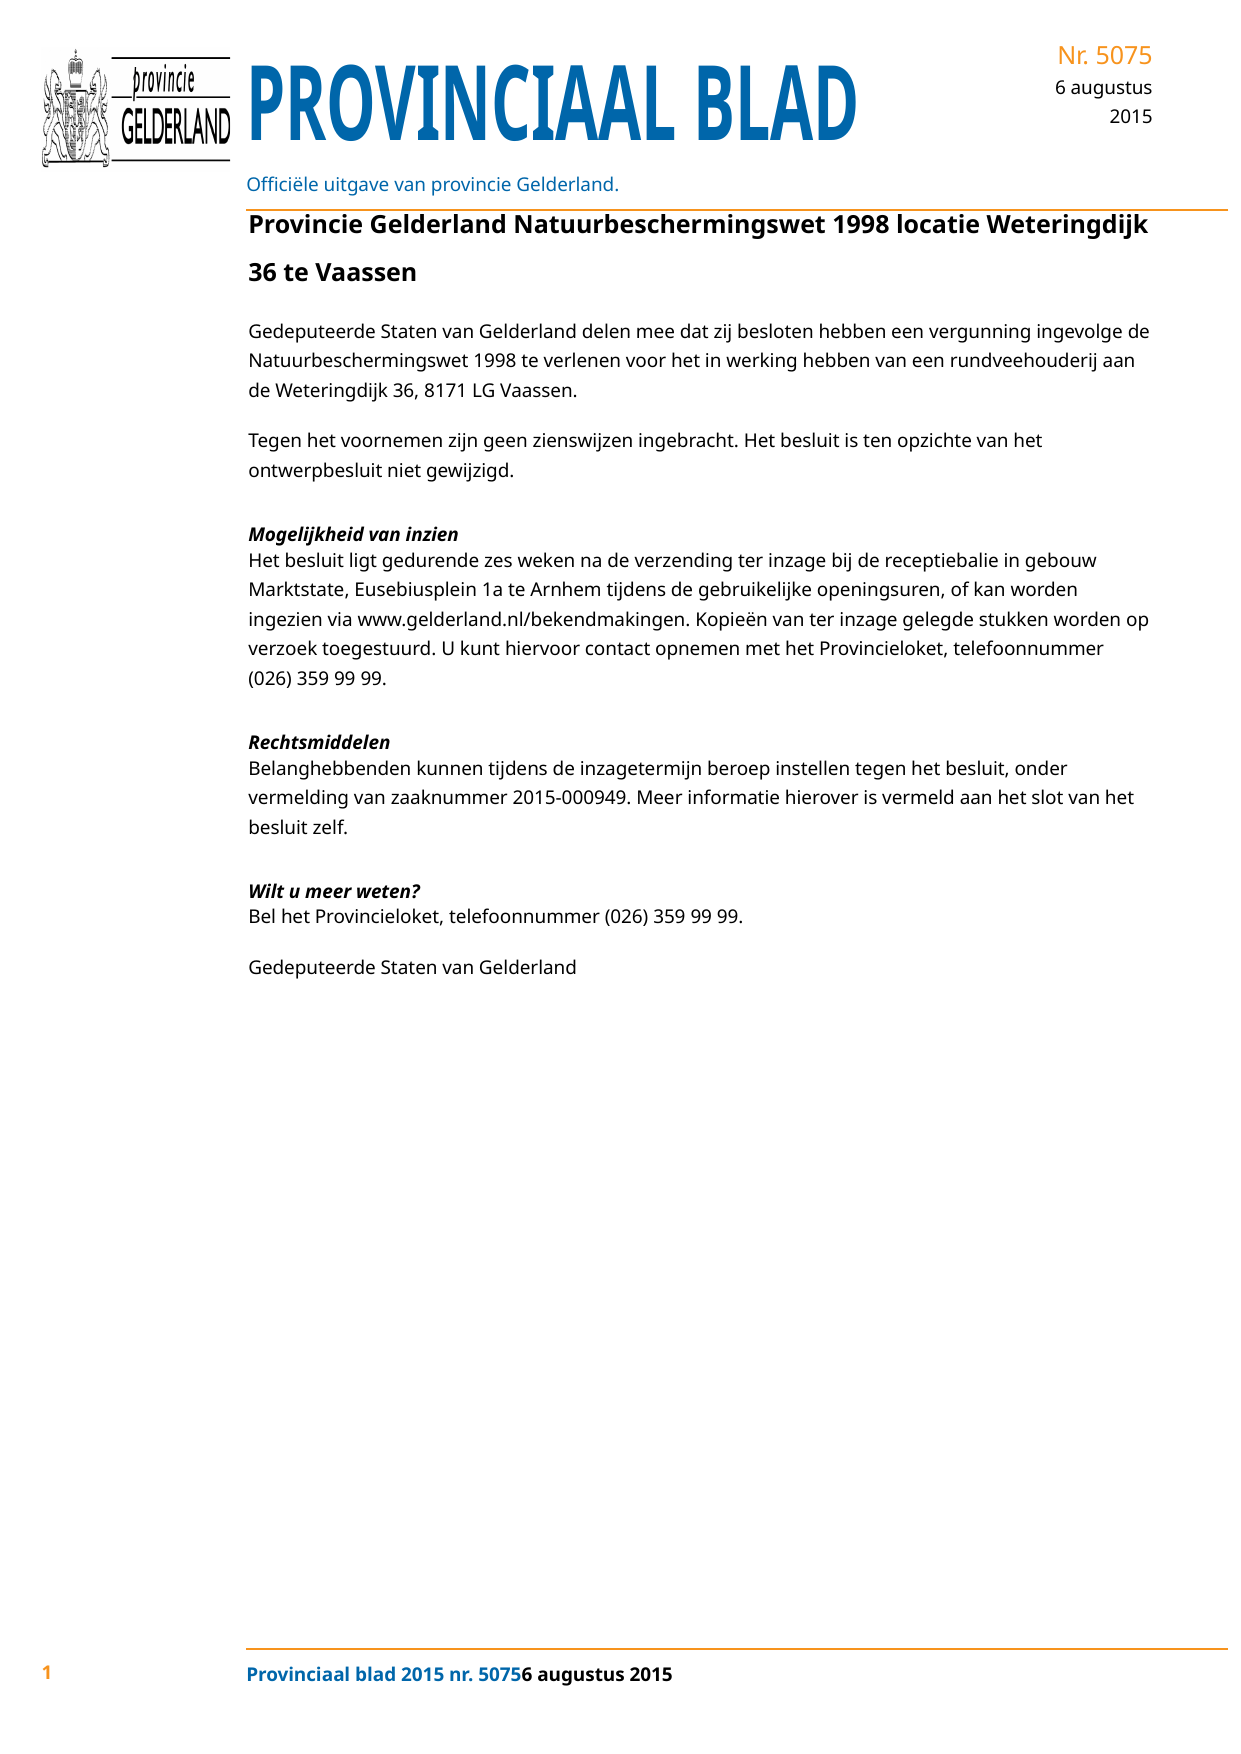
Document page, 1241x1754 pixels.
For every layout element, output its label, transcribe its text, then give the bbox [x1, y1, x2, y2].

text Gedeputeerde Staten van Gelderland [248, 954, 1152, 980]
text Het besluit ligt gedurende zes weken na de verzending ter inzage bij de receptiebalie in gebouw Marktstate, Eusebiusplein 1a te Arnhem tijdens de gebruikelijke openingsuren, of kan worden ingezien via www.gelderland.nl/bekendmakingen. Kopieën van ter inzage gelegde stukken worden op verzoek toegestuurd. U kunt hiervoor contact opnemen met het Provincieloket, telefoonnummer (026) 359 99 99. [248, 547, 1152, 691]
text Rechtsmiddelen [248, 729, 1152, 755]
picture [41, 47, 231, 172]
text Mogelijkheid van inzien [248, 521, 1152, 547]
text Provincie Gelderland Natuurbeschermingswet 1998 locatie Weteringdijk 36 te Vaassen [248, 211, 1152, 288]
text Tegen het voornemen zijn geen zienswijzen ingebracht. Het besluit is ten opzichte van het ontwerpbesluit niet gewijzigd. [248, 427, 1152, 483]
text Bel het Provincieloket, telefoonnummer (026) 359 99 99. [248, 904, 1152, 929]
text Wilt u meer weten? [248, 878, 1152, 904]
text Belanghebbenden kunnen tijdens de inzagetermijn beroep instellen tegen het besluit, onder vermelding van zaaknummer 2015-000949. Meer informatie hierover is vermeld aan het slot van het besluit zelf. [248, 755, 1152, 840]
text Gedeputeerde Staten van Gelderland delen mee dat zij besloten hebben een vergunning ingevolge de Natuurbeschermingswet 1998 te verlenen voor het in werking hebben van een rundveehouderij aan de Weteringdijk 36, 8171 LG Vaassen. [248, 318, 1152, 403]
